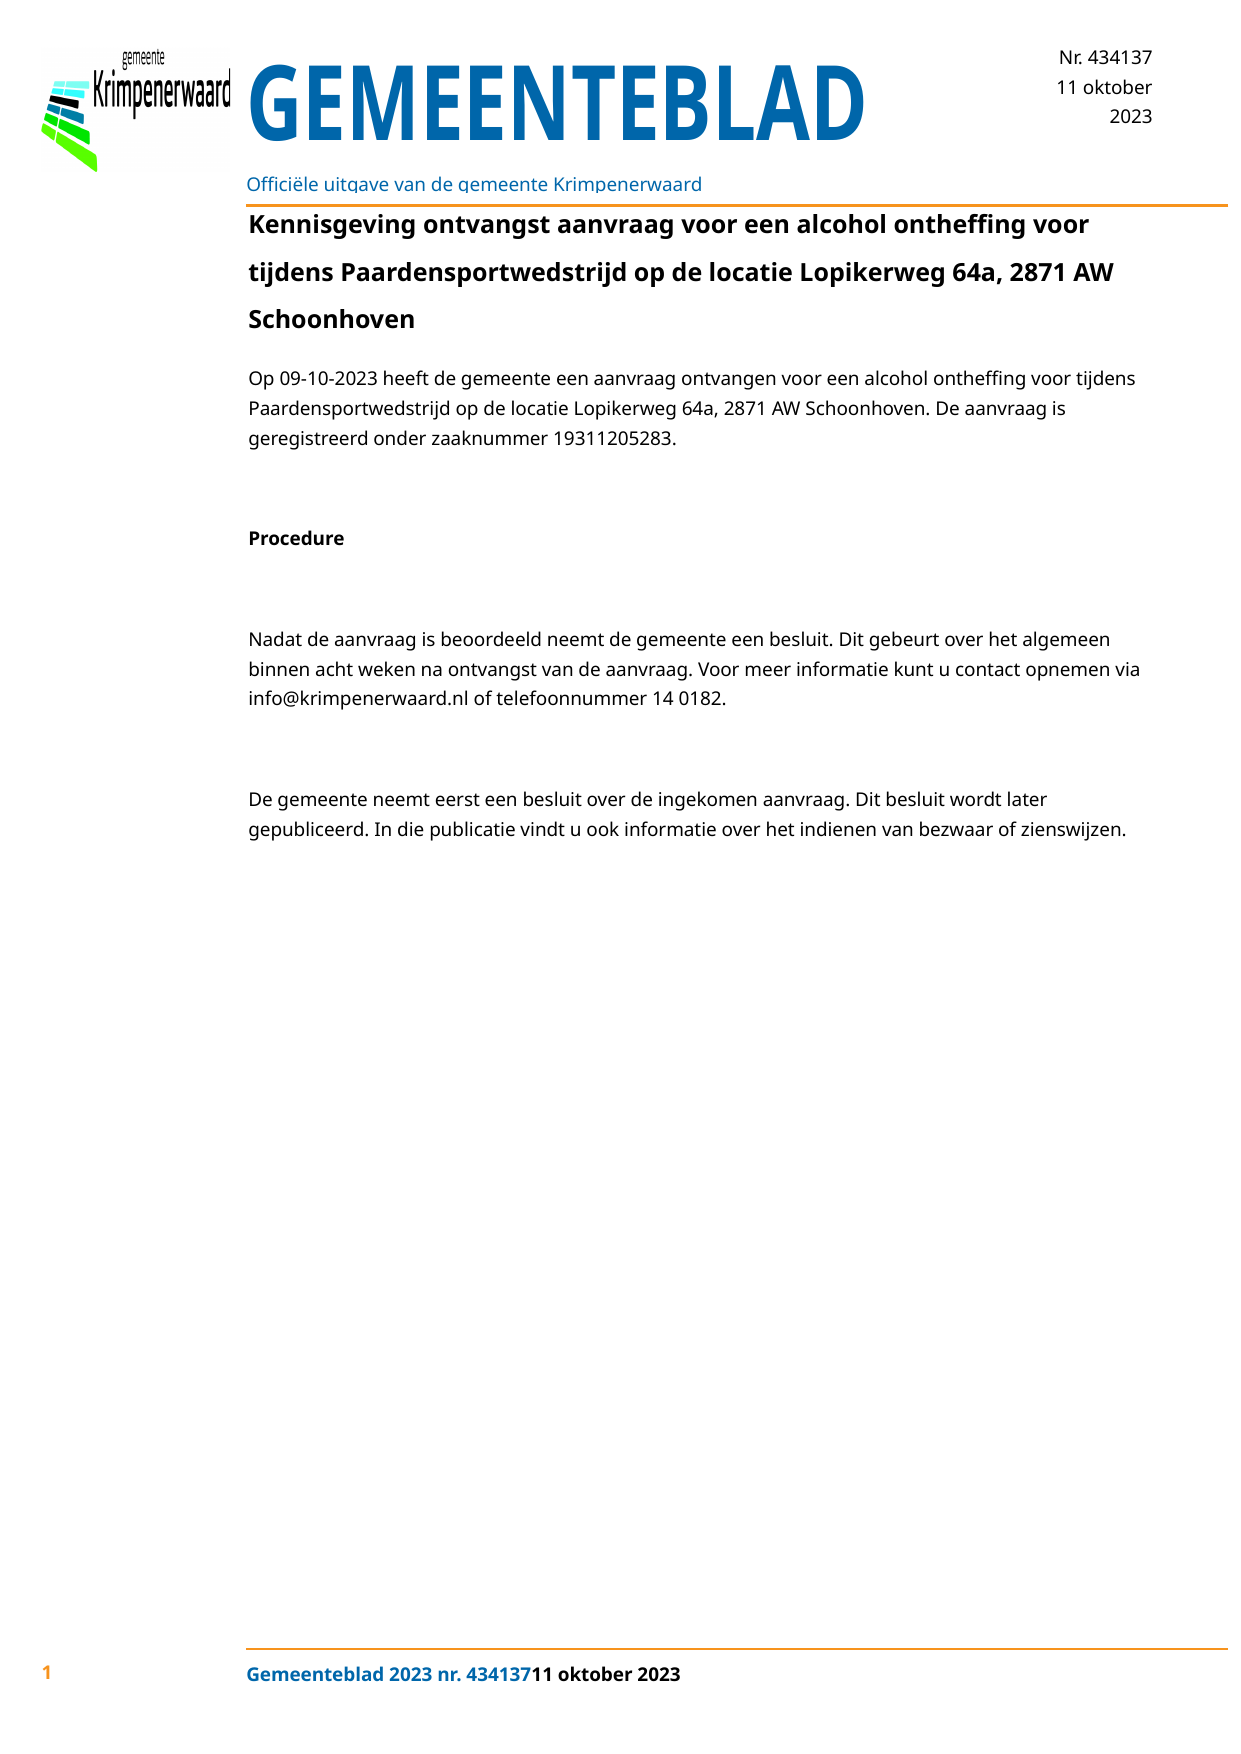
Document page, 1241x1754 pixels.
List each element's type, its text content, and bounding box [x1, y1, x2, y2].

text De gemeente neemt eerst een besluit over de ingekomen aanvraag. Dit besluit wordt later gepubliceerd. In die publicatie vindt u ook informatie over het indienen van bezwaar of zienswijzen. [248, 786, 1152, 842]
text Procedure [248, 526, 1152, 551]
text Kennisgeving ontvangst aanvraag voor een alcohol ontheffing voor tijdens Paardensportwedstrijd op de locatie Lopikerweg 64a, 2871 AW Schoonhoven [248, 207, 1152, 336]
picture [41, 47, 231, 172]
text Nadat de aanvraag is beoordeeld neemt de gemeente een besluit. Dit gebeurt over het algemeen binnen acht weken na ontvangst van de aanvraag. Voor meer informatie kunt u contact opnemen via info@krimpenerwaard.nl of telefoonnummer 14 0182. [248, 626, 1152, 711]
text Op 09-10-2023 heeft de gemeente een aanvraag ontvangen voor een alcohol ontheffing voor tijdens Paardensportwedstrijd op de locatie Lopikerweg 64a, 2871 AW Schoonhoven. De aanvraag is geregistreerd onder zaaknummer 19311205283. [248, 366, 1152, 450]
